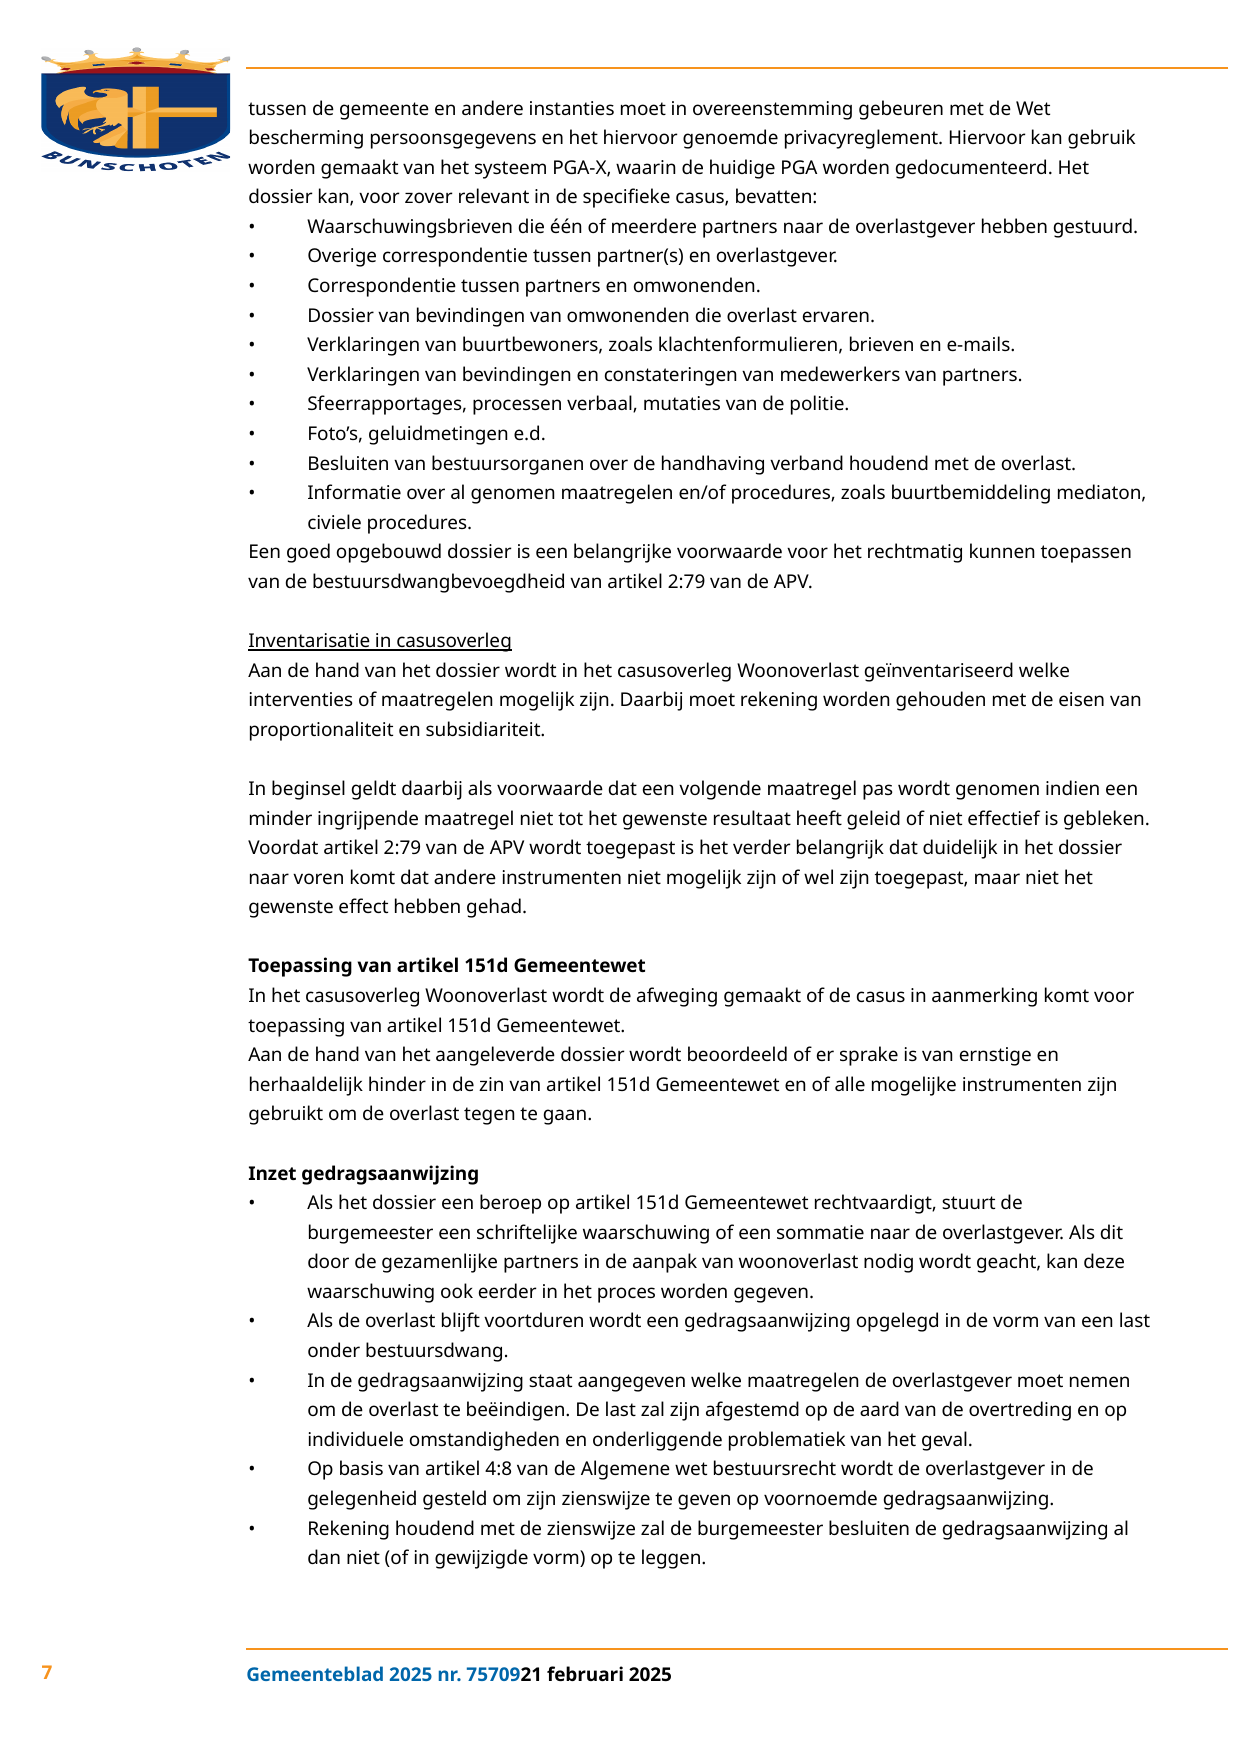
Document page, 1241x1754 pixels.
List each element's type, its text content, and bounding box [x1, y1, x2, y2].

text Aan de hand van het dossier wordt in het casusoverleg Woonoverlast geïnventariseerd welke interventies of maatregelen mogelijk zijn. Daarbij moet rekening worden gehouden met de eisen van proportionaliteit en subsidiariteit. [248, 657, 1152, 742]
text In het casusoverleg Woonoverlast wordt de afweging gemaakt of de casus in aanmerking komt voor toepassing van artikel 151d Gemeentewet. [248, 982, 1152, 1038]
text Inzet gedragsaanwijzing [248, 1160, 1152, 1186]
list Foto’s, geluidmetingen e.d. [248, 420, 1152, 446]
list Sfeerrapportages, processen verbaal, mutaties van de politie. [248, 391, 1152, 416]
list Besluiten van bestuursorganen over de handhaving verband houdend met de overlast. [248, 450, 1152, 476]
picture [41, 47, 231, 172]
list Als de overlast blijft voortduren wordt een gedragsaanwijzing opgelegd in de vorm van een last onder bestuursdwang. [248, 1308, 1152, 1363]
list Verklaringen van bevindingen en constateringen van medewerkers van partners. [248, 361, 1152, 387]
text Inventarisatie in casusoverleg [248, 627, 1152, 653]
list Overige correspondentie tussen partner(s) en overlastgever. [248, 243, 1152, 268]
text Toepassing van artikel 151d Gemeentewet [248, 953, 1152, 978]
text tussen de gemeente en andere instanties moet in overeenstemming gebeuren met de Wet bescherming persoonsgegevens en het hiervoor genoemde privacyreglement. Hiervoor kan gebruik worden gemaakt van het systeem PGA-X, waarin de huidige PGA worden gedocumenteerd. Het dossier kan, voor zover relevant in de specifieke casus, bevatten: [248, 95, 1152, 209]
list Rekening houdend met de zienswijze zal de burgemeester besluiten de gedragsaanwijzing al dan niet (of in gewijzigde vorm) op te leggen. [248, 1515, 1152, 1570]
list Informatie over al genomen maatregelen en/of procedures, zoals buurtbemiddeling mediaton, civiele procedures. [248, 479, 1152, 535]
list Verklaringen van buurtbewoners, zoals klachtenformulieren, brieven en e-mails. [248, 331, 1152, 357]
list In de gedragsaanwijzing staat aangegeven welke maatregelen de overlastgever moet nemen om de overlast te beëindigen. De last zal zijn afgestemd op de aard van de overtreding en op individuele omstandigheden en onderliggende problematiek van het geval. [248, 1367, 1152, 1452]
text Een goed opgebouwd dossier is een belangrijke voorwaarde voor het rechtmatig kunnen toepassen van de bestuursdwangbevoegdheid van artikel 2:79 van de APV. [248, 538, 1152, 594]
list Waarschuwingsbrieven die één of meerdere partners naar de overlastgever hebben gestuurd. [248, 213, 1152, 239]
list Op basis van artikel 4:8 van de Algemene wet bestuursrecht wordt de overlastgever in de gelegenheid gesteld om zijn zienswijze te geven op voornoemde gedragsaanwijzing. [248, 1456, 1152, 1511]
list Correspondentie tussen partners en omwonenden. [248, 272, 1152, 298]
text Aan de hand van het aangeleverde dossier wordt beoordeeld of er sprake is van ernstige en herhaaldelijk hinder in de zin van artikel 151d Gemeentewet en of alle mogelijke instrumenten zijn gebruikt om de overlast tegen te gaan. [248, 1041, 1152, 1126]
list Dossier van bevindingen van omwonenden die overlast ervaren. [248, 302, 1152, 328]
list Als het dossier een beroep op artikel 151d Gemeentewet rechtvaardigt, stuurt de burgemeester een schriftelijke waarschuwing of een sommatie naar de overlastgever. Als dit door de gezamenlijke partners in de aanpak van woonoverlast nodig wordt geacht, kan deze waarschuwing ook eerder in het proces worden gegeven. [248, 1189, 1152, 1304]
text In beginsel geldt daarbij als voorwaarde dat een volgende maatregel pas wordt genomen indien een minder ingrijpende maatregel niet tot het gewenste resultaat heeft geleid of niet effectief is gebleken. Voordat artikel 2:79 van de APV wordt toegepast is het verder belangrijk dat duidelijk in het dossier naar voren komt dat andere instrumenten niet mogelijk zijn of wel zijn toegepast, maar niet het gewenste effect hebben gehad. [248, 775, 1152, 919]
